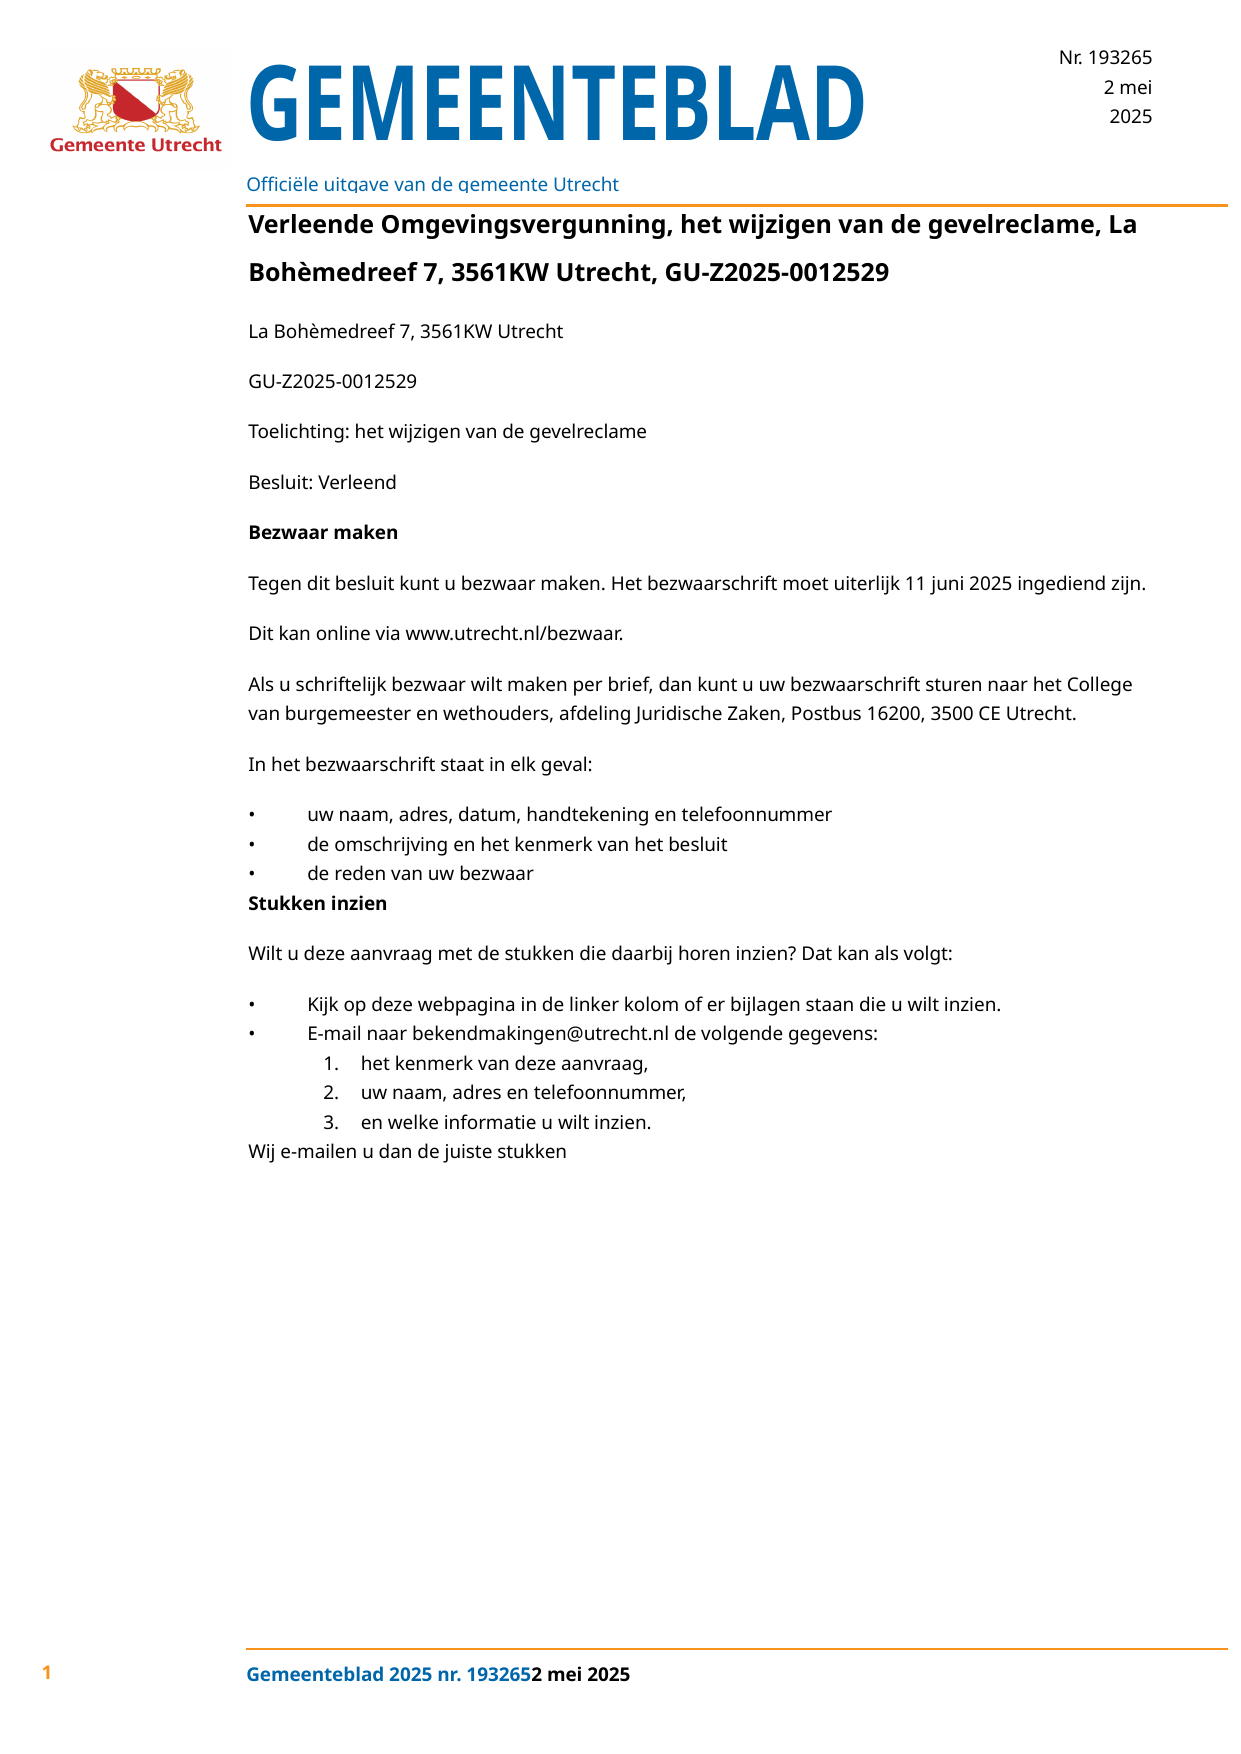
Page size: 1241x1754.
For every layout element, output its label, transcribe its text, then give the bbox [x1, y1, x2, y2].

picture [41, 47, 231, 172]
list Kijk op deze webpagina in de linker kolom of er bijlagen staan die u wilt inzien. [248, 991, 1152, 1017]
text Toelichting: het wijzigen van de gevelreclame [248, 419, 1152, 444]
list en welke informatie u wilt inzien. [323, 1109, 1152, 1135]
text Wilt u deze aanvraag met de stukken die daarbij horen inzien? Dat kan als volgt: [248, 940, 1152, 966]
list het kenmerk van deze aanvraag, [323, 1050, 1152, 1076]
list uw naam, adres, datum, handtekening en telefoonnummer [248, 801, 1152, 827]
list de reden van uw bezwaar [248, 860, 1152, 886]
text Bezwaar maken [248, 519, 1152, 545]
text Verleende Omgevingsvergunning, het wijzigen van de gevelreclame, La Bohèmedreef 7, 3561KW Utrecht, GU-Z2025-0012529 [248, 207, 1152, 288]
text Tegen dit besluit kunt u bezwaar maken. Het bezwaarschrift moet uiterlijk 11 juni 2025 ingediend zijn. [248, 570, 1152, 596]
list uw naam, adres en telefoonnummer, [323, 1079, 1152, 1105]
text Dit kan online via www.utrecht.nl/bezwaar. [248, 620, 1152, 646]
text In het bezwaarschrift staat in elk geval: [248, 751, 1152, 777]
list E-mail naar bekendmakingen@utrecht.nl de volgende gegevens: [248, 1020, 1152, 1046]
list de omschrijving en het kenmerk van het besluit [248, 831, 1152, 857]
text Stukken inzien [248, 890, 1152, 916]
text GU-Z2025-0012529 [248, 368, 1152, 394]
text Als u schriftelijk bezwaar wilt maken per brief, dan kunt u uw bezwaarschrift sturen naar het College van burgemeester en wethouders, afdeling Juridische Zaken, Postbus 16200, 3500 CE Utrecht. [248, 671, 1152, 726]
text Besluit: Verleend [248, 469, 1152, 495]
text La Bohèmedreef 7, 3561KW Utrecht [248, 318, 1152, 344]
text Wij e-mailen u dan de juiste stukken [248, 1139, 1152, 1164]
